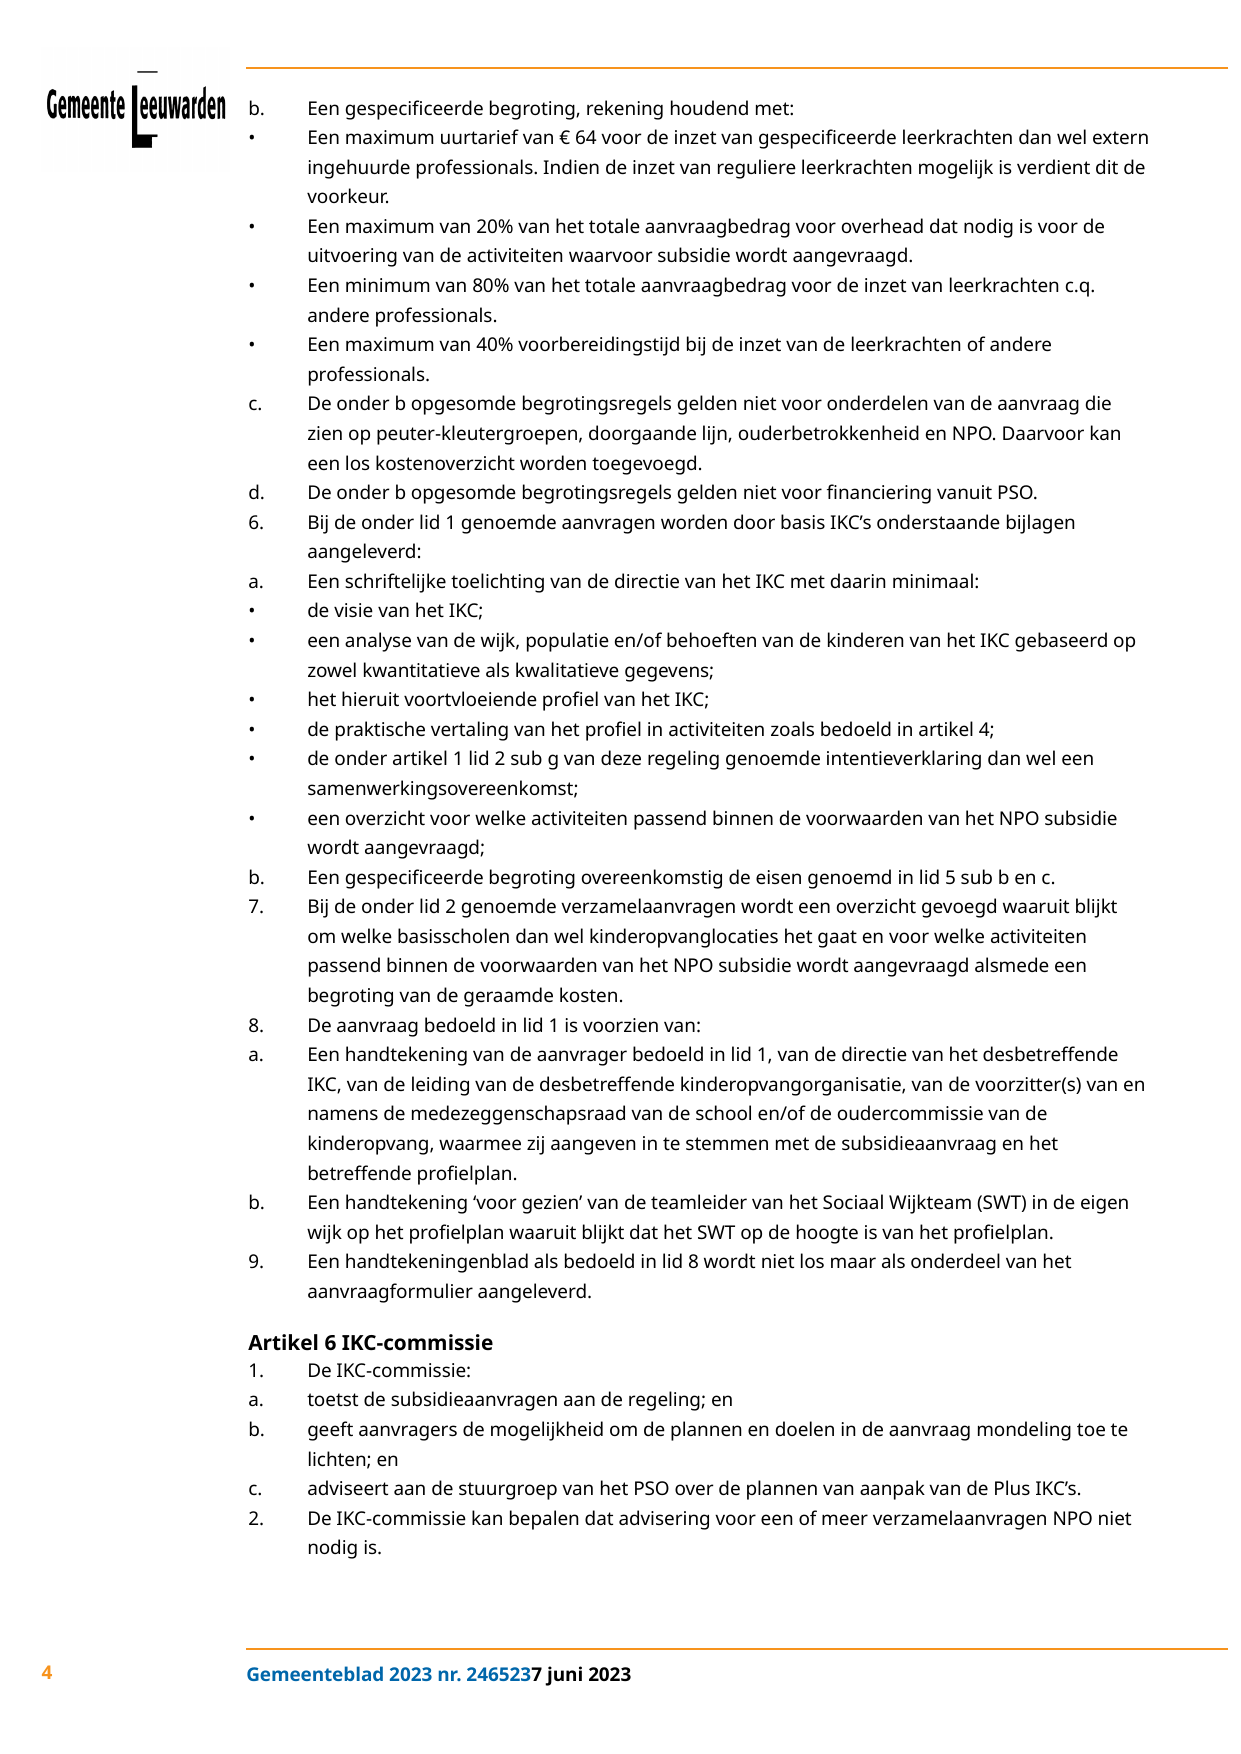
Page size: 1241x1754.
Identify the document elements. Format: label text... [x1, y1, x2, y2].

list Een maximum uurtarief van € 64 voor de inzet van gespecificeerde leerkrachten dan wel extern ingehuurde professionals. Indien de inzet van reguliere leerkrachten mogelijk is verdient dit de voorkeur. [248, 124, 1152, 209]
list Een handtekening ‘voor gezien’ van de teamleider van het Sociaal Wijkteam (SWT) in de eigen wijk op het profielplan waaruit blijkt dat het SWT op de hoogte is van het profielplan. [248, 1189, 1152, 1245]
list geeft aanvragers de mogelijkheid om de plannen en doelen in de aanvraag mondeling toe te lichten; en [248, 1416, 1152, 1471]
list adviseert aan de stuurgroep van het PSO over de plannen van aanpak van de Plus IKC’s. [248, 1475, 1152, 1501]
text Artikel 6 IKC-commissie [248, 1328, 1152, 1357]
list De aanvraag bedoeld in lid 1 is voorzien van: [248, 1012, 1152, 1038]
list De IKC-commissie kan bepalen dat advisering voor een of meer verzamelaanvragen NPO niet nodig is. [248, 1505, 1152, 1560]
list het hieruit voortvloeiende profiel van het IKC; [248, 686, 1152, 712]
list Een handtekeningenblad als bedoeld in lid 8 wordt niet los maar als onderdeel van het aanvraagformulier aangeleverd. [248, 1248, 1152, 1304]
list Een minimum van 80% van het totale aanvraagbedrag voor de inzet van leerkrachten c.q. andere professionals. [248, 272, 1152, 328]
list Bij de onder lid 2 genoemde verzamelaanvragen wordt een overzicht gevoegd waaruit blijkt om welke basisscholen dan wel kinderopvanglocaties het gaat en voor welke activiteiten passend binnen de voorwaarden van het NPO subsidie wordt aangevraagd alsmede een begroting van de geraamde kosten. [248, 893, 1152, 1008]
picture [41, 47, 231, 172]
list De IKC-commissie: [248, 1357, 1152, 1383]
list Een schriftelijke toelichting van de directie van het IKC met daarin minimaal: [248, 568, 1152, 594]
list toetst de subsidieaanvragen aan de regeling; en [248, 1387, 1152, 1412]
list De onder b opgesomde begrotingsregels gelden niet voor financiering vanuit PSO. [248, 479, 1152, 505]
list een analyse van de wijk, populatie en/of behoeften van de kinderen van het IKC gebaseerd op zowel kwantitatieve als kwalitatieve gegevens; [248, 627, 1152, 683]
list Bij de onder lid 1 genoemde aanvragen worden door basis IKC’s onderstaande bijlagen aangeleverd: [248, 509, 1152, 564]
list Een handtekening van de aanvrager bedoeld in lid 1, van de directie van het desbetreffende IKC, van de leiding van de desbetreffende kinderopvangorganisatie, van de voorzitter(s) van en namens de medezeggenschapsraad van de school en/of de oudercommissie van de kinderopvang, waarmee zij aangeven in te stemmen met de subsidieaanvraag en het betreffende profielplan. [248, 1041, 1152, 1186]
list Een maximum van 40% voorbereidingstijd bij de inzet van de leerkrachten of andere professionals. [248, 331, 1152, 387]
list een overzicht voor welke activiteiten passend binnen de voorwaarden van het NPO subsidie wordt aangevraagd; [248, 805, 1152, 860]
list Een maximum van 20% van het totale aanvraagbedrag voor overhead dat nodig is voor de uitvoering van de activiteiten waarvoor subsidie wordt aangevraagd. [248, 213, 1152, 268]
list De onder b opgesomde begrotingsregels gelden niet voor onderdelen van de aanvraag die zien op peuter-kleutergroepen, doorgaande lijn, ouderbetrokkenheid en NPO. Daarvoor kan een los kostenoverzicht worden toegevoegd. [248, 391, 1152, 476]
list de visie van het IKC; [248, 598, 1152, 623]
list Een gespecificeerde begroting overeenkomstig de eisen genoemd in lid 5 sub b en c. [248, 864, 1152, 890]
list de onder artikel 1 lid 2 sub g van deze regeling genoemde intentieverklaring dan wel een samenwerkingsovereenkomst; [248, 746, 1152, 801]
list de praktische vertaling van het profiel in activiteiten zoals bedoeld in artikel 4; [248, 716, 1152, 742]
list Een gespecificeerde begroting, rekening houdend met: [248, 95, 1152, 121]
